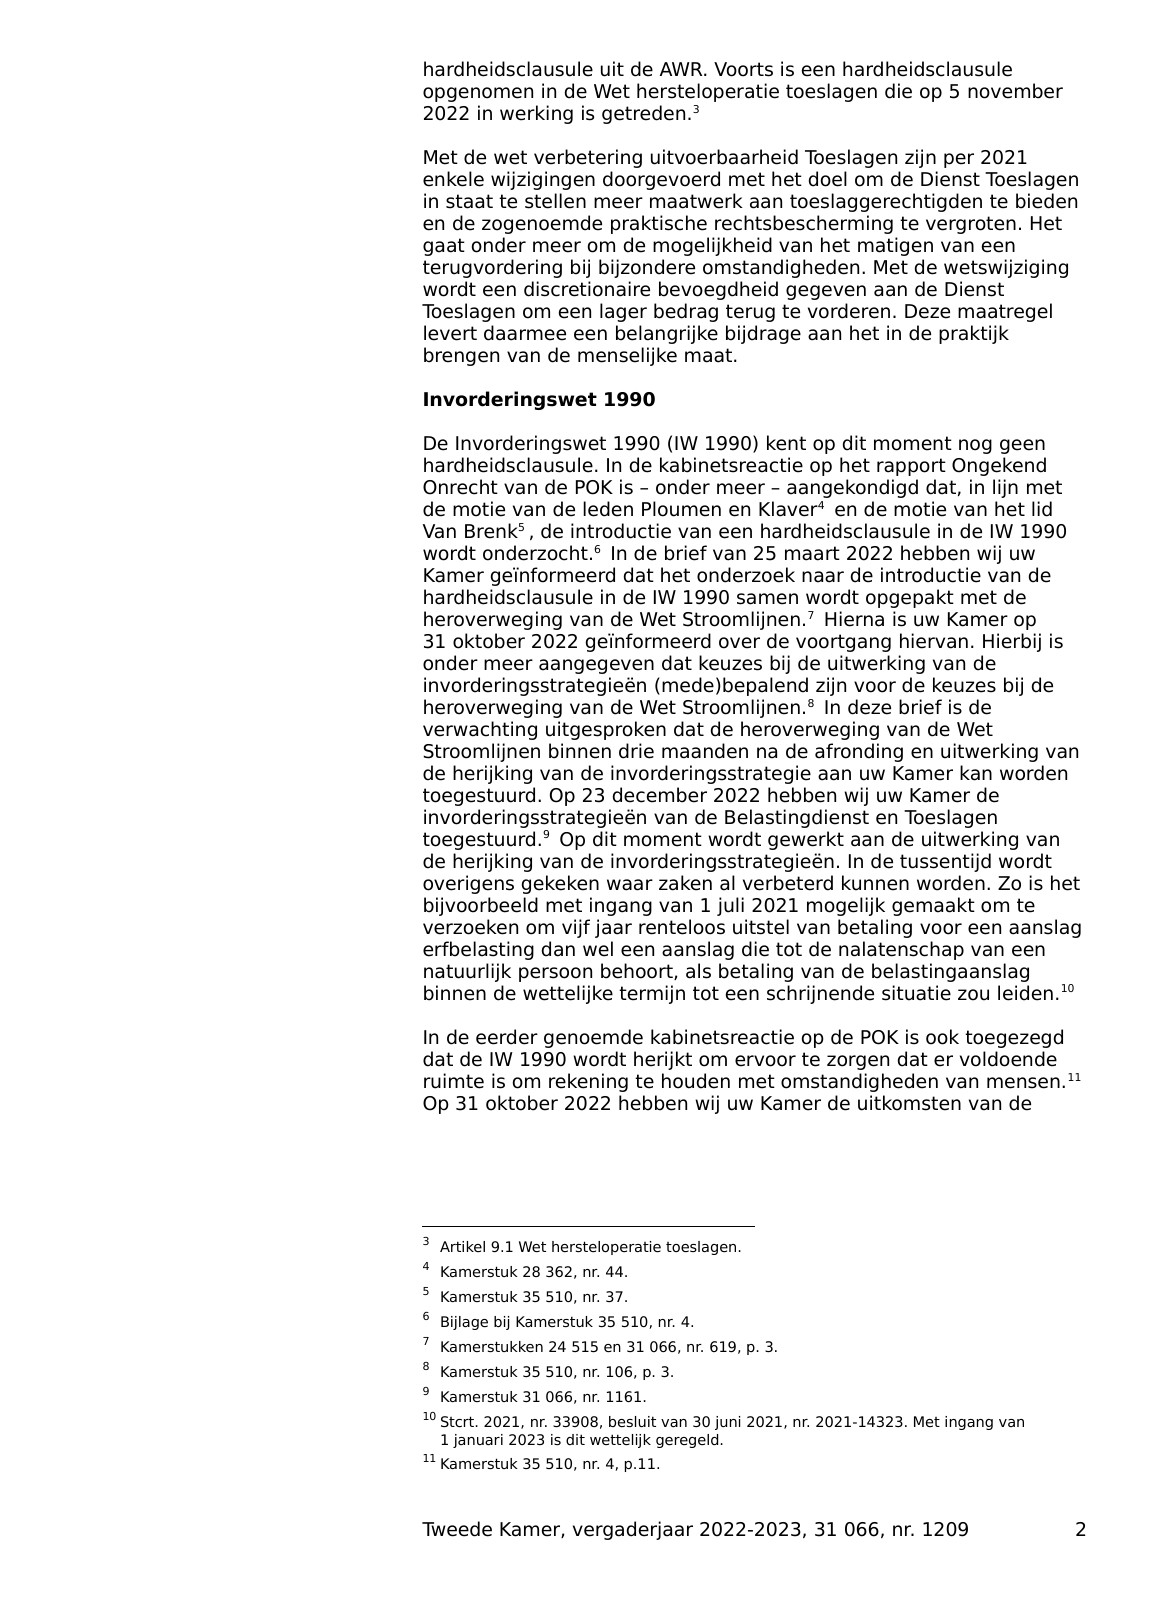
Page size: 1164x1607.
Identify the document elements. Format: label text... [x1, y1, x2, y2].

text hardheidsclausule uit de AWR. Voorts is een hardheidsclausule opgenomen in de Wet hersteloperatie toeslagen die op 5 november 2022 in werking is getreden. [422, 59, 1087, 125]
text Kamerstukken 24 515 en 31 066, nr. 619, p. 3. [422, 1335, 1087, 1357]
text Artikel 9.1 Wet hersteloperatie toeslagen. [422, 1235, 1087, 1257]
text Kamerstuk 35 510, nr. 37. [422, 1285, 1087, 1307]
text Kamerstuk 35 510, nr. 4, p.11. [422, 1452, 1087, 1474]
text De Invorderingswet 1990 (IW 1990) kent op dit moment nog geen hardheidsclausule. In de kabinetsreactie op het rapport Ongekend Onrecht van de POK is – onder meer – aangekondigd dat, in lijn met de motie van de leden Ploumen en Klaver en de motie van het lid Van Brenk, de introductie van een hardheidsclausule in de IW 1990 wordt onderzocht. In de brief van 25 maart 2022 hebben wij uw Kamer geïnformeerd dat het onderzoek naar de introductie van de hardheidsclausule in de IW 1990 samen wordt opgepakt met de heroverweging van de Wet Stroomlijnen. Hierna is uw Kamer op 31 oktober 2022 geïnformeerd over de voortgang hiervan. Hierbij is onder meer aangegeven dat keuzes bij de uitwerking van de invorderingsstrategieën (mede)bepalend zijn voor de keuzes bij de heroverweging van de Wet Stroomlijnen. In deze brief is de verwachting uitgesproken dat de heroverweging van de Wet Stroomlijnen binnen drie maanden na de afronding en uitwerking van de herijking van de invorderingsstrategie aan uw Kamer kan worden toegestuurd. Op 23 december 2022 hebben wij uw Kamer de invorderingsstrategieën van de Belastingdienst en Toeslagen toegestuurd. Op dit moment wordt gewerkt aan de uitwerking van de herijking van de invorderingsstrategieën. In de tussentijd wordt overigens gekeken waar zaken al verbeterd kunnen worden. Zo is het bijvoorbeeld met ingang van 1 juli 2021 mogelijk gemaakt om te verzoeken om vijf jaar renteloos uitstel van betaling voor een aanslag erfbelasting dan wel een aanslag die tot de nalatenschap van een natuurlijk persoon behoort, als betaling van de belastingaanslag binnen de wettelijke termijn tot een schrijnende situatie zou leiden. [422, 433, 1087, 1005]
text In de eerder genoemde kabinetsreactie op de POK is ook toegezegd dat de IW 1990 wordt herijkt om ervoor te zorgen dat er voldoende ruimte is om rekening te houden met omstandigheden van mensen. Op 31 oktober 2022 hebben wij uw Kamer de uitkomsten van de [422, 1027, 1087, 1115]
text Bijlage bij Kamerstuk 35 510, nr. 4. [422, 1310, 1087, 1332]
subtitle Invorderingswet 1990 [422, 389, 1087, 411]
text Kamerstuk 31 066, nr. 1161. [422, 1385, 1087, 1407]
text Stcrt. 2021, nr. 33908, besluit van 30 juni 2021, nr. 2021-14323. Met ingang van 1 januari 2023 is dit wettelijk geregeld. [422, 1410, 1087, 1449]
text Kamerstuk 28 362, nr. 44. [422, 1260, 1087, 1282]
text Met de wet verbetering uitvoerbaarheid Toeslagen zijn per 2021 enkele wijzigingen doorgevoerd met het doel om de Dienst Toeslagen in staat te stellen meer maatwerk aan toeslaggerechtigden te bieden en de zogenoemde praktische rechtsbescherming te vergroten. Het gaat onder meer om de mogelijkheid van het matigen van een terugvordering bij bijzondere omstandigheden. Met de wetswijziging wordt een discretionaire bevoegdheid gegeven aan de Dienst Toeslagen om een lager bedrag terug te vorderen. Deze maatregel levert daarmee een belangrijke bijdrage aan het in de praktijk brengen van de menselijke maat. [422, 147, 1087, 367]
text Kamerstuk 35 510, nr. 106, p. 3. [422, 1360, 1087, 1382]
